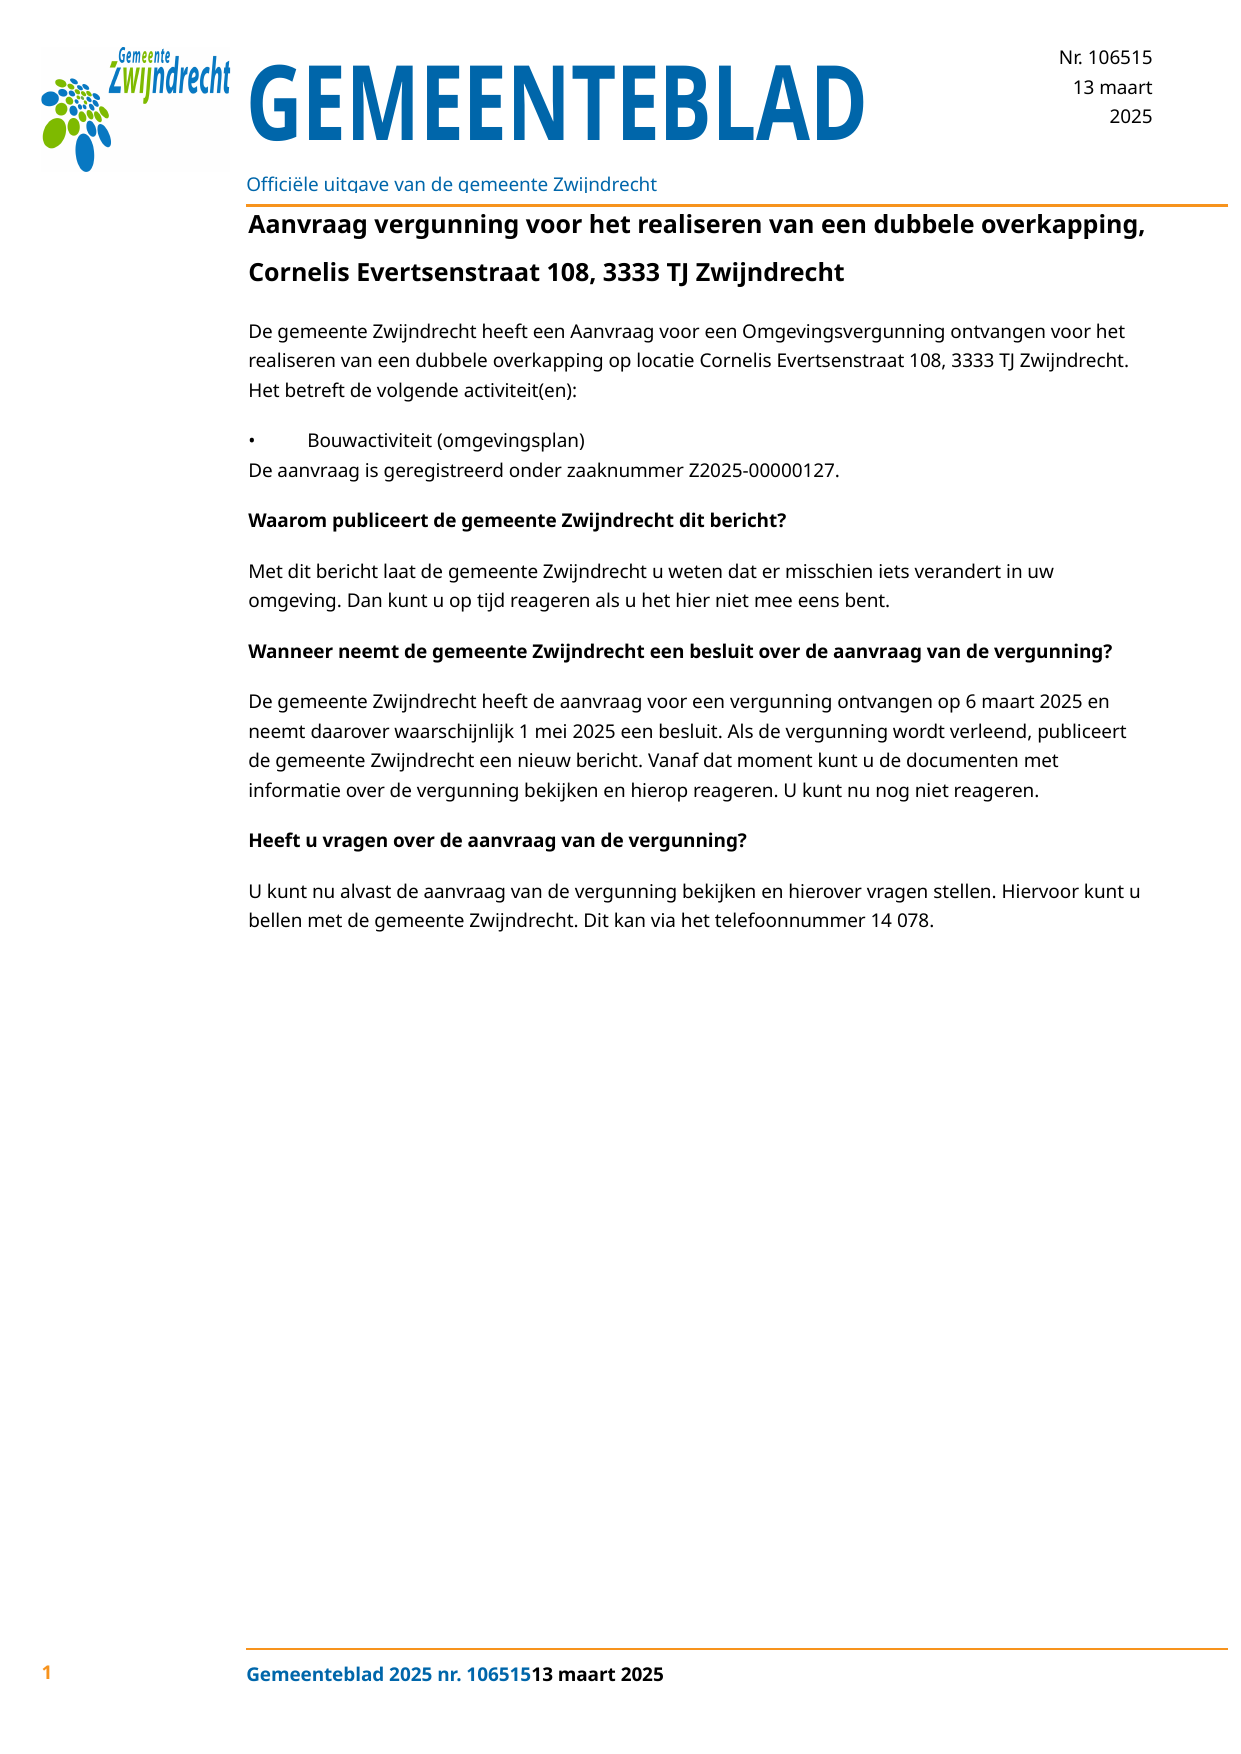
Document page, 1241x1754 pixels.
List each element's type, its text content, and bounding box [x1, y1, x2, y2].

text Heeft u vragen over de aanvraag van de vergunning? [248, 827, 1152, 853]
list Bouwactiviteit (omgevingsplan) [248, 427, 1152, 453]
text De gemeente Zwijndrecht heeft de aanvraag voor een vergunning ontvangen op 6 maart 2025 en neemt daarover waarschijnlijk 1 mei 2025 een besluit. Als de vergunning wordt verleend, publiceert de gemeente Zwijndrecht een nieuw bericht. Vanaf dat moment kunt u de documenten met informatie over de vergunning bekijken en hierop reageren. U kunt nu nog niet reageren. [248, 688, 1152, 803]
text Aanvraag vergunning voor het realiseren van een dubbele overkapping, Cornelis Evertsenstraat 108, 3333 TJ Zwijndrecht [248, 207, 1152, 288]
text U kunt nu alvast de aanvraag van de vergunning bekijken en hierover vragen stellen. Hiervoor kunt u bellen met de gemeente Zwijndrecht. Dit kan via het telefoonnummer 14 078. [248, 878, 1152, 933]
text De gemeente Zwijndrecht heeft een Aanvraag voor een Omgevingsvergunning ontvangen voor het realiseren van een dubbele overkapping op locatie Cornelis Evertsenstraat 108, 3333 TJ Zwijndrecht. Het betreft de volgende activiteit(en): [248, 318, 1152, 403]
text De aanvraag is geregistreerd onder zaaknummer Z2025-00000127. [248, 457, 1152, 483]
picture [41, 47, 231, 172]
text Waarom publiceert de gemeente Zwijndrecht dit bericht? [248, 507, 1152, 533]
text Wanneer neemt de gemeente Zwijndrecht een besluit over de aanvraag van de vergunning? [248, 638, 1152, 664]
text Met dit bericht laat de gemeente Zwijndrecht u weten dat er misschien iets verandert in uw omgeving. Dan kunt u op tijd reageren als u het hier niet mee eens bent. [248, 558, 1152, 613]
